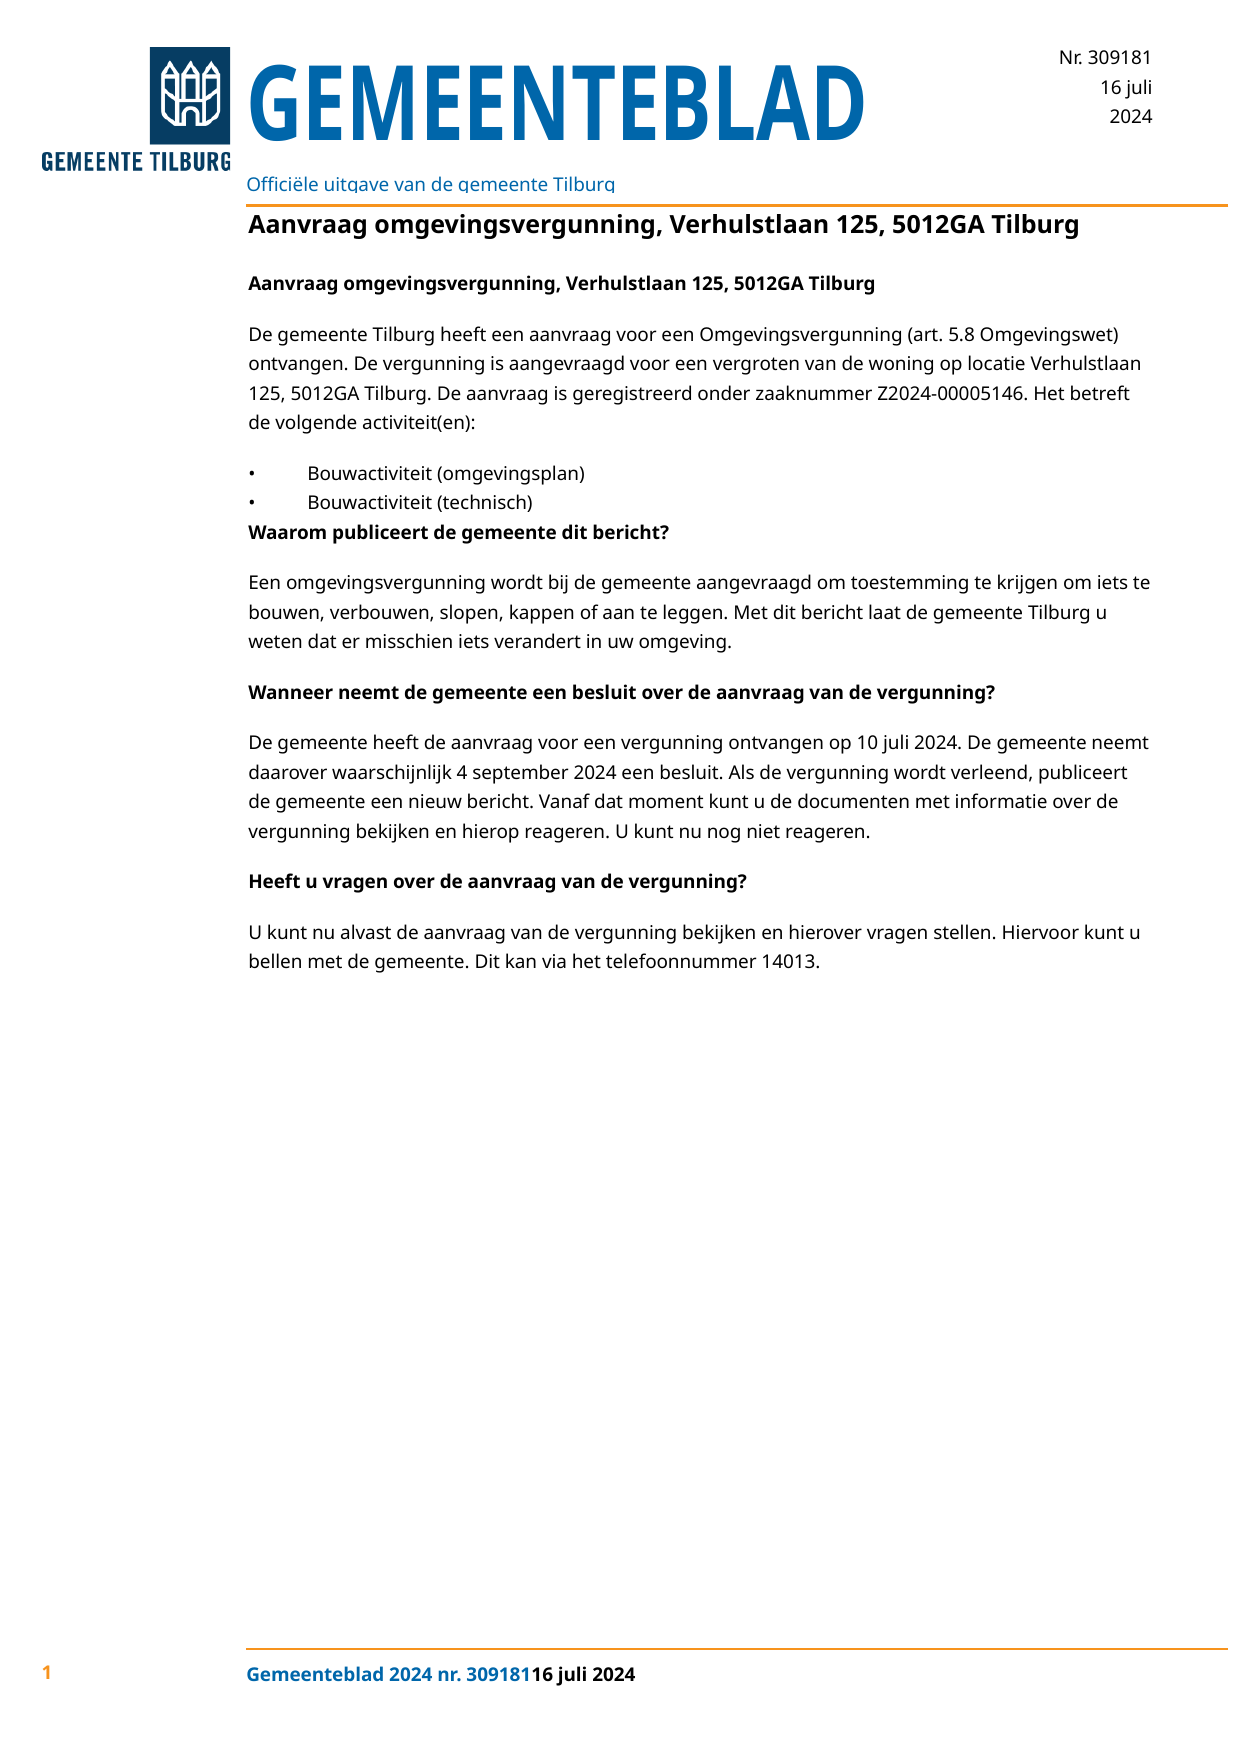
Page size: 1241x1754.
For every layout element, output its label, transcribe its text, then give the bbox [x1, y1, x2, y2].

text De gemeente heeft de aanvraag voor een vergunning ontvangen op 10 juli 2024. De gemeente neemt daarover waarschijnlijk 4 september 2024 een besluit. Als de vergunning wordt verleend, publiceert de gemeente een nieuw bericht. Vanaf dat moment kunt u de documenten met informatie over de vergunning bekijken en hierop reageren. U kunt nu nog niet reageren. [248, 729, 1152, 844]
text Een omgevingsvergunning wordt bij de gemeente aangevraagd om toestemming te krijgen om iets te bouwen, verbouwen, slopen, kappen of aan te leggen. Met dit bericht laat de gemeente Tilburg u weten dat er misschien iets verandert in uw omgeving. [248, 569, 1152, 654]
text Heeft u vragen over de aanvraag van de vergunning? [248, 869, 1152, 894]
text De gemeente Tilburg heeft een aanvraag voor een Omgevingsvergunning (art. 5.8 Omgevingswet) ontvangen. De vergunning is aangevraagd voor een vergroten van de woning op locatie Verhulstlaan 125, 5012GA Tilburg. De aanvraag is geregistreerd onder zaaknummer Z2024-00005146. Het betreft de volgende activiteit(en): [248, 321, 1152, 435]
text Waarom publiceert de gemeente dit bericht? [248, 519, 1152, 545]
text Wanneer neemt de gemeente een besluit over de aanvraag van de vergunning? [248, 679, 1152, 705]
text U kunt nu alvast de aanvraag van de vergunning bekijken en hierover vragen stellen. Hiervoor kunt u bellen met de gemeente. Dit kan via het telefoonnummer 14013. [248, 919, 1152, 974]
list Bouwactiviteit (omgevingsplan) [248, 460, 1152, 486]
picture [41, 47, 231, 172]
text Aanvraag omgevingsvergunning, Verhulstlaan 125, 5012GA Tilburg [248, 270, 1152, 296]
text Aanvraag omgevingsvergunning, Verhulstlaan 125, 5012GA Tilburg [248, 207, 1152, 241]
list Bouwactiviteit (technisch) [248, 489, 1152, 515]
